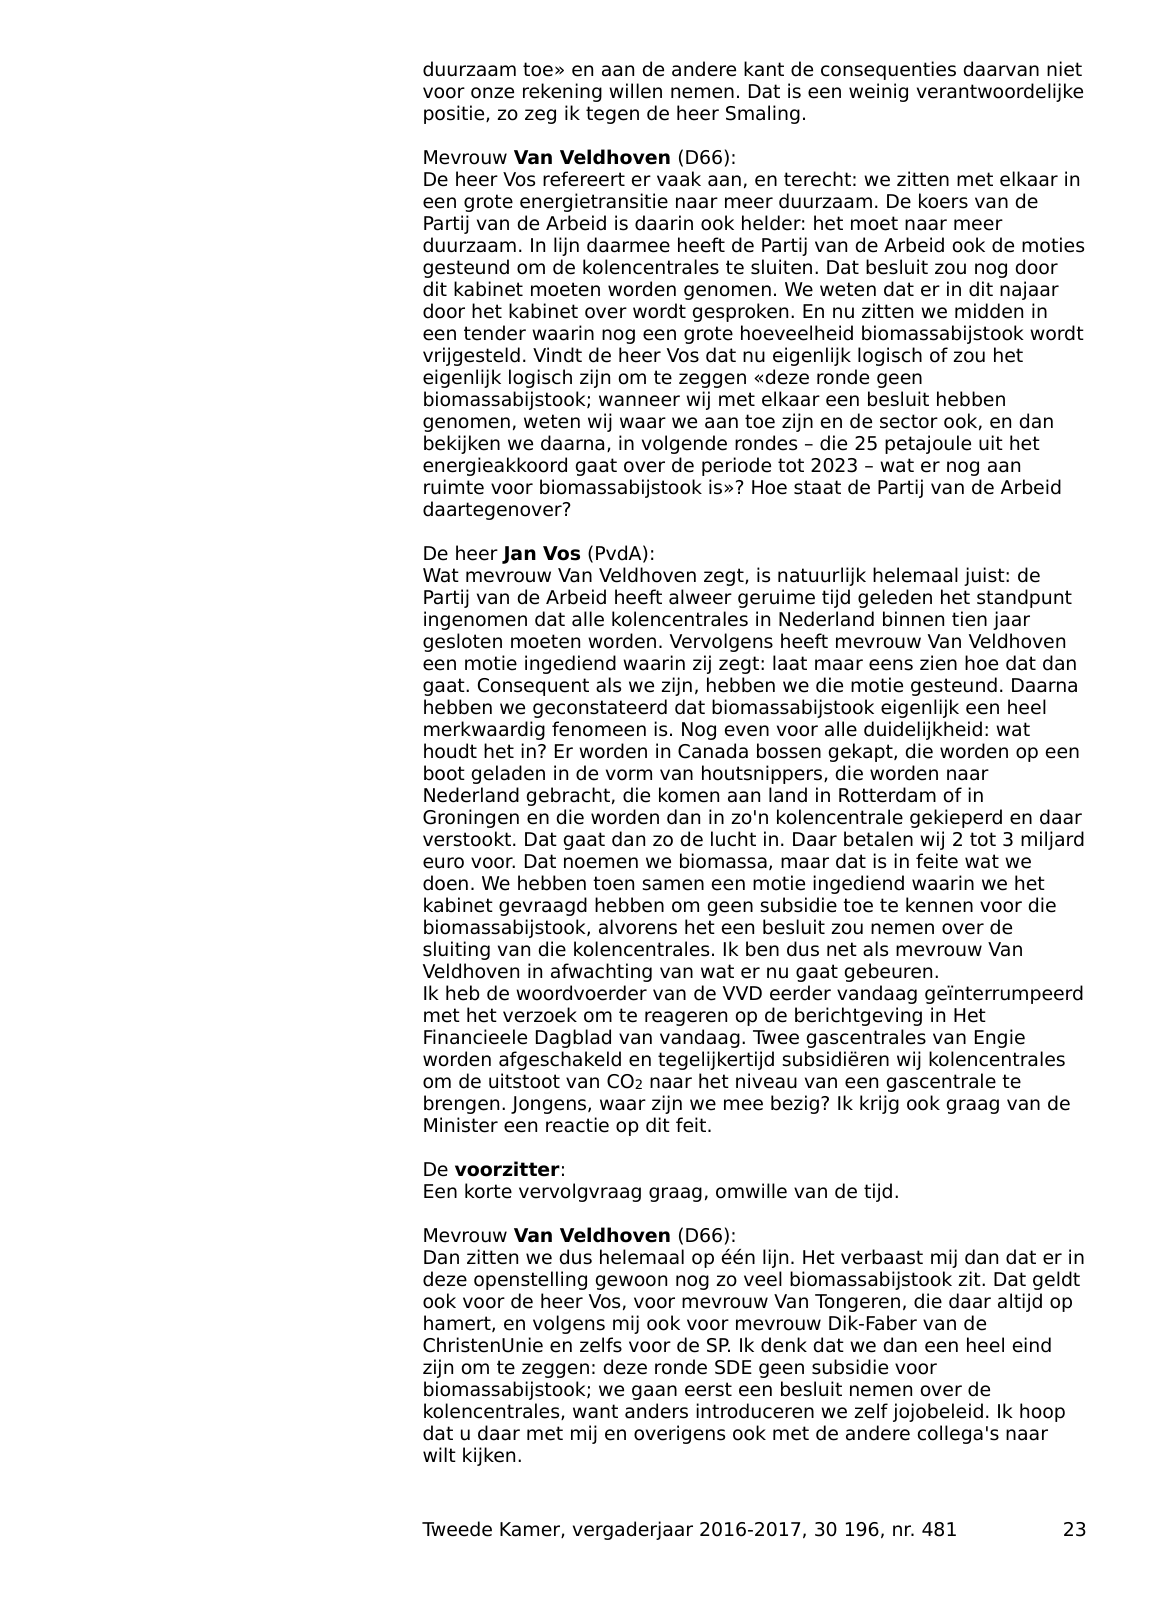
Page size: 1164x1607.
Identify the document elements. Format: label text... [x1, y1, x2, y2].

text De heer Jan Vos (PvdA): [422, 543, 1087, 565]
text De heer Vos refereert er vaak aan, en terecht: we zitten met elkaar in een grote energietransitie naar meer duurzaam. De koers van de Partij van de Arbeid is daarin ook helder: het moet naar meer duurzaam. In lijn daarmee heeft de Partij van de Arbeid ook de moties gesteund om de kolencentrales te sluiten. Dat besluit zou nog door dit kabinet moeten worden genomen. We weten dat er in dit najaar door het kabinet over wordt gesproken. En nu zitten we midden in een tender waarin nog een grote hoeveelheid biomassabijstook wordt vrijgesteld. Vindt de heer Vos dat nu eigenlijk logisch of zou het eigenlijk logisch zijn om te zeggen «deze ronde geen biomassabijstook; wanneer wij met elkaar een besluit hebben genomen, weten wij waar we aan toe zijn en de sector ook, en dan bekijken we daarna, in volgende rondes – die 25 petajoule uit het energieakkoord gaat over de periode tot 2023 – wat er nog aan ruimte voor biomassabijstook is»? Hoe staat de Partij van de Arbeid daartegenover? [422, 169, 1087, 521]
text Wat mevrouw Van Veldhoven zegt, is natuurlijk helemaal juist: de Partij van de Arbeid heeft alweer geruime tijd geleden het standpunt ingenomen dat alle kolencentrales in Nederland binnen tien jaar gesloten moeten worden. Vervolgens heeft mevrouw Van Veldhoven een motie ingediend waarin zij zegt: laat maar eens zien hoe dat dan gaat. Consequent als we zijn, hebben we die motie gesteund. Daarna hebben we geconstateerd dat biomassabijstook eigenlijk een heel merkwaardig fenomeen is. Nog even voor alle duidelijkheid: wat houdt het in? Er worden in Canada bossen gekapt, die worden op een boot geladen in de vorm van houtsnippers, die worden naar Nederland gebracht, die komen aan land in Rotterdam of in Groningen en die worden dan in zo'n kolencentrale gekieperd en daar verstookt. Dat gaat dan zo de lucht in. Daar betalen wij 2 tot 3 miljard euro voor. Dat noemen we biomassa, maar dat is in feite wat we doen. We hebben toen samen een motie ingediend waarin we het kabinet gevraagd hebben om geen subsidie toe te kennen voor die biomassabijstook, alvorens het een besluit zou nemen over de sluiting van die kolencentrales. Ik ben dus net als mevrouw Van Veldhoven in afwachting van wat er nu gaat gebeuren. [422, 565, 1087, 983]
text Een korte vervolgvraag graag, omwille van de tijd. [422, 1181, 1087, 1203]
text Ik heb de woordvoerder van de VVD eerder vandaag geïnterrumpeerd met het verzoek om te reageren op de berichtgeving in Het Financieele Dagblad van vandaag. Twee gascentrales van Engie worden afgeschakeld en tegelijkertijd subsidiëren wij kolencentrales om de uitstoot van CO2 naar het niveau van een gascentrale te brengen. Jongens, waar zijn we mee bezig? Ik krijg ook graag van de Minister een reactie op dit feit. [422, 983, 1087, 1136]
text Dan zitten we dus helemaal op één lijn. Het verbaast mij dan dat er in deze openstelling gewoon nog zo veel biomassabijstook zit. Dat geldt ook voor de heer Vos, voor mevrouw Van Tongeren, die daar altijd op hamert, en volgens mij ook voor mevrouw Dik-Faber van de ChristenUnie en zelfs voor de SP. Ik denk dat we dan een heel eind zijn om te zeggen: deze ronde SDE geen subsidie voor biomassabijstook; we gaan eerst een besluit nemen over de kolencentrales, want anders introduceren we zelf jojobeleid. Ik hoop dat u daar met mij en overigens ook met de andere collega's naar wilt kijken. [422, 1247, 1087, 1467]
text Mevrouw Van Veldhoven (D66): [422, 147, 1087, 169]
text Mevrouw Van Veldhoven (D66): [422, 1225, 1087, 1247]
text De voorzitter: [422, 1159, 1087, 1181]
text duurzaam toe» en aan de andere kant de consequenties daarvan niet voor onze rekening willen nemen. Dat is een weinig verantwoordelijke positie, zo zeg ik tegen de heer Smaling. [422, 59, 1087, 125]
